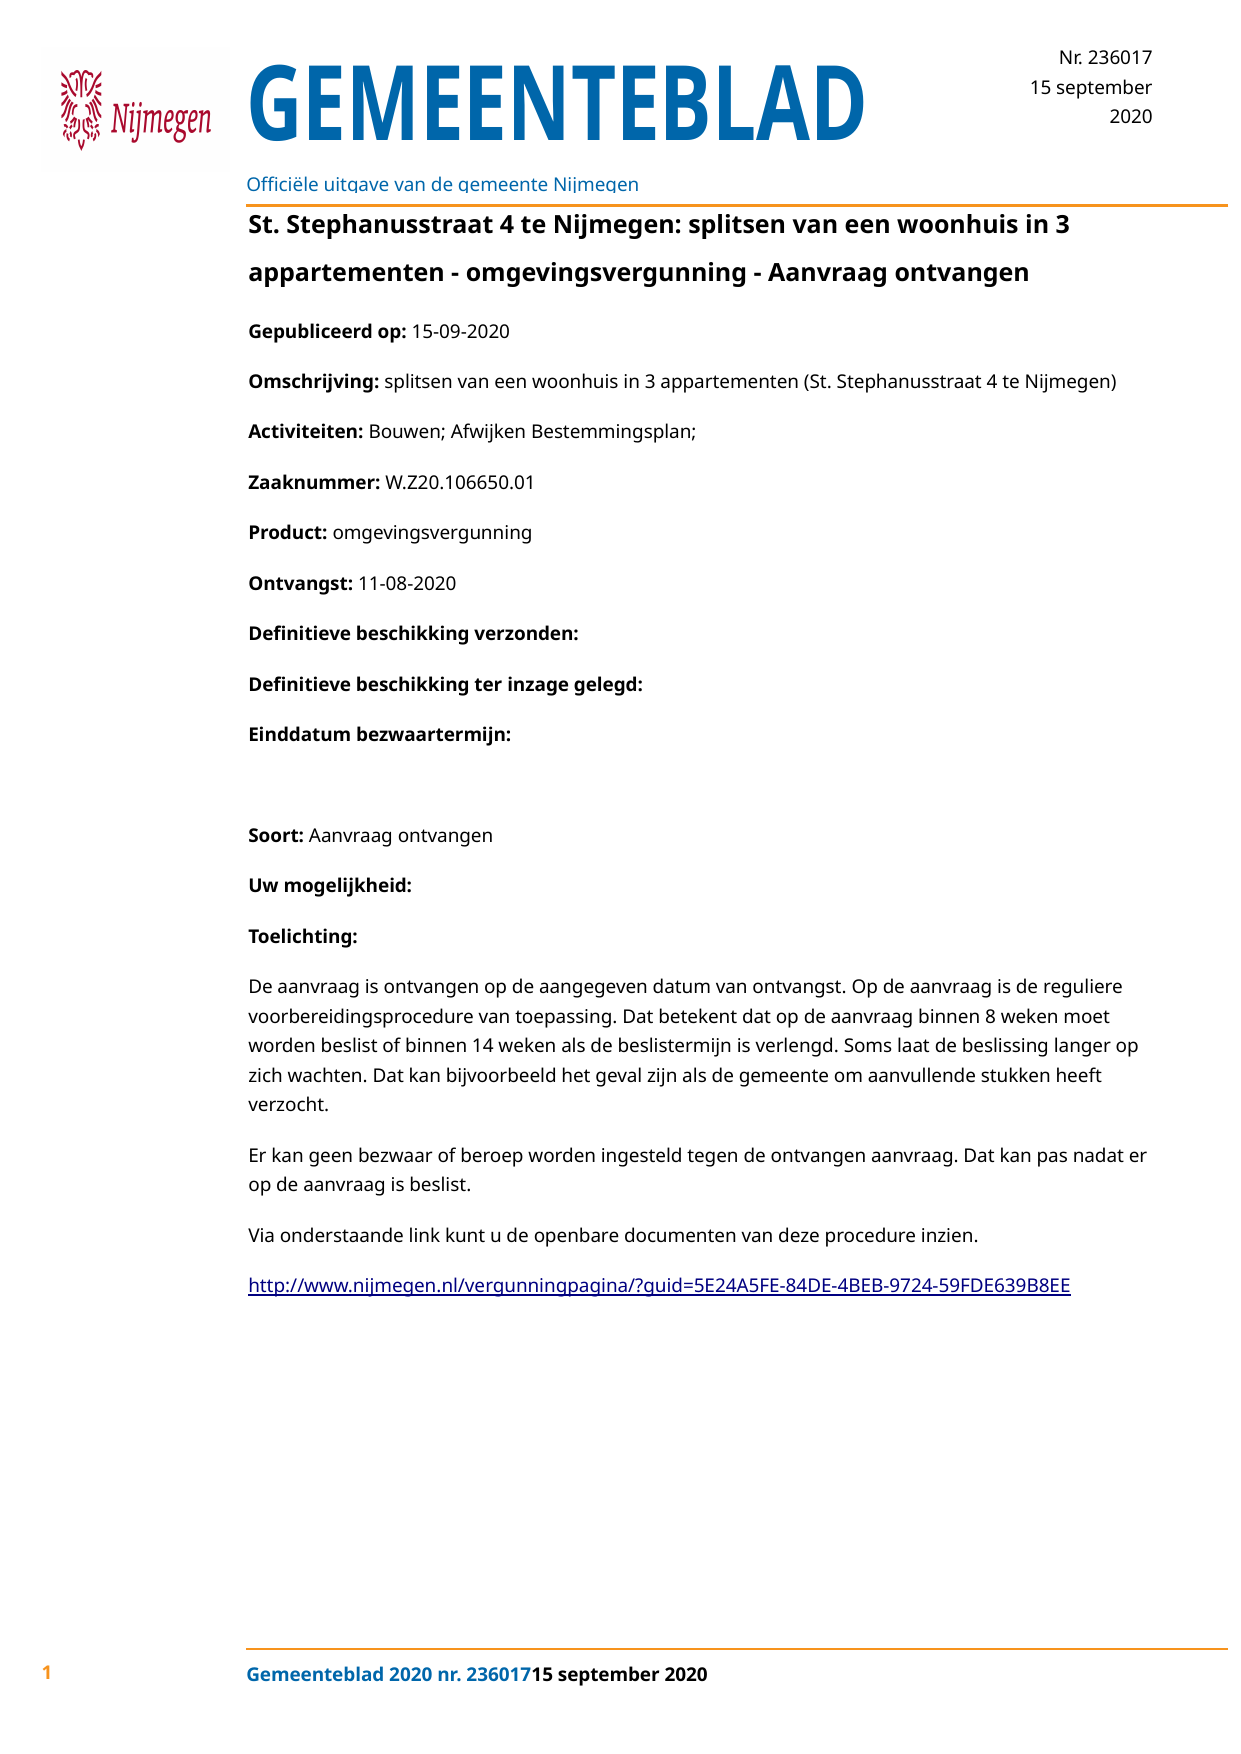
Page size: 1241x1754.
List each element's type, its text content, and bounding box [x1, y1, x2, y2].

text http://www.nijmegen.nl/vergunningpagina/?guid=5E24A5FE-84DE-4BEB-9724-59FDE639B8EE [248, 1272, 1152, 1298]
text Uw mogelijkheid: [248, 872, 1152, 898]
text Definitieve beschikking ter inzage gelegd: [248, 671, 1152, 697]
text Einddatum bezwaartermijn: [248, 721, 1152, 747]
text Gepubliceerd op: 15-09-2020 [248, 318, 1152, 344]
text Soort: Aanvraag ontvangen [248, 822, 1152, 848]
text St. Stephanusstraat 4 te Nijmegen: splitsen van een woonhuis in 3 appartementen - omgevingsvergunning - Aanvraag ontvangen [248, 207, 1152, 288]
picture [41, 47, 231, 172]
text Er kan geen bezwaar of beroep worden ingesteld tegen de ontvangen aanvraag. Dat kan pas nadat er op de aanvraag is beslist. [248, 1142, 1152, 1197]
text Via onderstaande link kunt u de openbare documenten van deze procedure inzien. [248, 1222, 1152, 1248]
text Ontvangst: 11-08-2020 [248, 570, 1152, 596]
text Product: omgevingsvergunning [248, 519, 1152, 545]
text Zaaknummer: W.Z20.106650.01 [248, 469, 1152, 495]
text Toelichting: [248, 923, 1152, 949]
text Activiteiten: Bouwen; Afwijken Bestemmingsplan; [248, 419, 1152, 444]
text Definitieve beschikking verzonden: [248, 620, 1152, 646]
text De aanvraag is ontvangen op de aangegeven datum van ontvangst. Op de aanvraag is de reguliere voorbereidingsprocedure van toepassing. Dat betekent dat op de aanvraag binnen 8 weken moet worden beslist of binnen 14 weken als de beslistermijn is verlengd. Soms laat de beslissing langer op zich wachten. Dat kan bijvoorbeeld het geval zijn als de gemeente om aanvullende stukken heeft verzocht. [248, 973, 1152, 1117]
text Omschrijving: splitsen van een woonhuis in 3 appartementen (St. Stephanusstraat 4 te Nijmegen) [248, 368, 1152, 394]
